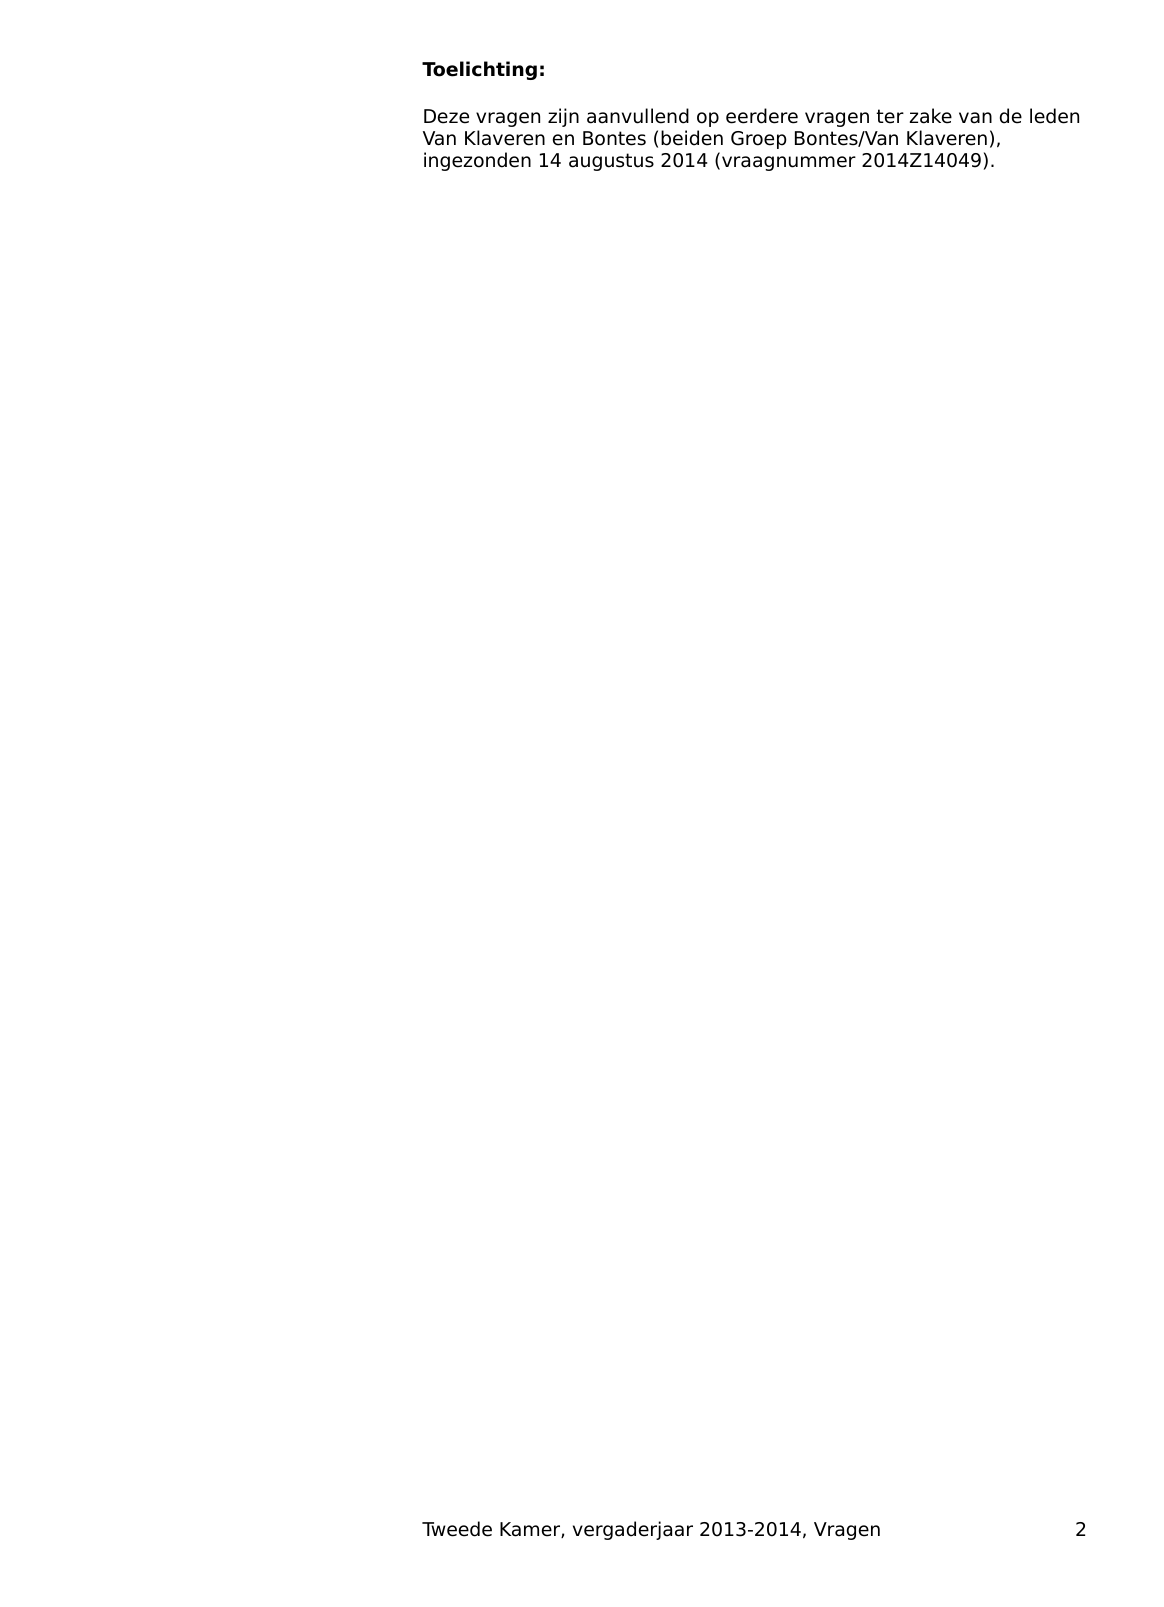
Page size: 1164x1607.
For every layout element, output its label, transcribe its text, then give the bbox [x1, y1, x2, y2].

subtitle Toelichting: [422, 59, 1087, 81]
text Deze vragen zijn aanvullend op eerdere vragen ter zake van de leden Van Klaveren en Bontes (beiden Groep Bontes/Van Klaveren), ingezonden 14 augustus 2014 (vraagnummer 2014Z14049). [422, 106, 1087, 172]
